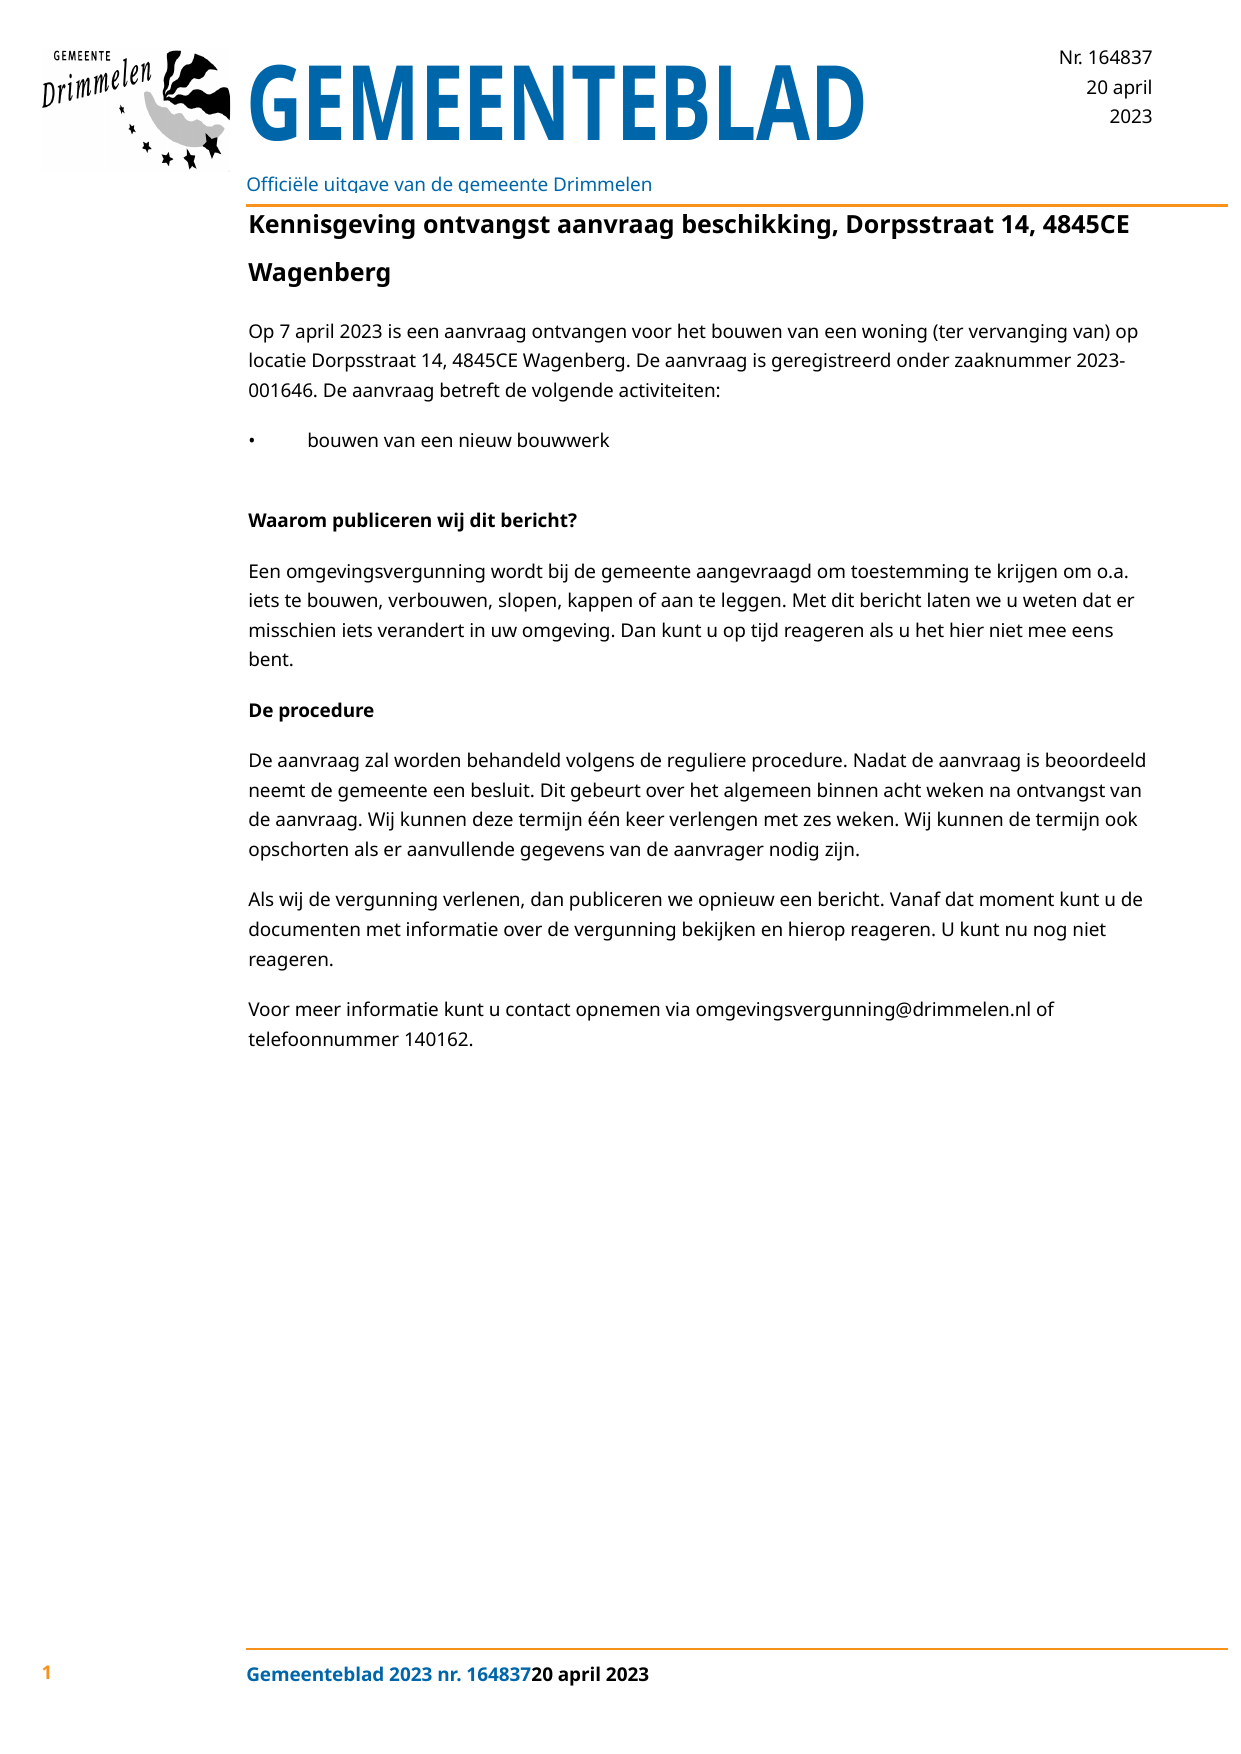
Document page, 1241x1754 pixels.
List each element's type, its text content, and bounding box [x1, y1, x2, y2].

text Op 7 april 2023 is een aanvraag ontvangen voor het bouwen van een woning (ter vervanging van) op locatie Dorpsstraat 14, 4845CE Wagenberg. De aanvraag is geregistreerd onder zaaknummer 2023-001646. De aanvraag betreft de volgende activiteiten: [248, 318, 1152, 403]
text Waarom publiceren wij dit bericht? [248, 507, 1152, 533]
text Een omgevingsvergunning wordt bij de gemeente aangevraagd om toestemming te krijgen om o.a. iets te bouwen, verbouwen, slopen, kappen of aan te leggen. Met dit bericht laten we u weten dat er misschien iets verandert in uw omgeving. Dan kunt u op tijd reageren als u het hier niet mee eens bent. [248, 558, 1152, 672]
text Kennisgeving ontvangst aanvraag beschikking, Dorpsstraat 14, 4845CE Wagenberg [248, 207, 1152, 288]
picture [41, 47, 231, 172]
text De procedure [248, 697, 1152, 723]
text Voor meer informatie kunt u contact opnemen via omgevingsvergunning@drimmelen.nl of telefoonnummer 140162. [248, 996, 1152, 1052]
text De aanvraag zal worden behandeld volgens de reguliere procedure. Nadat de aanvraag is beoordeeld neemt de gemeente een besluit. Dit gebeurt over het algemeen binnen acht weken na ontvangst van de aanvraag. Wij kunnen deze termijn één keer verlengen met zes weken. Wij kunnen de termijn ook opschorten als er aanvullende gegevens van de aanvrager nodig zijn. [248, 747, 1152, 862]
text Als wij de vergunning verlenen, dan publiceren we opnieuw een bericht. Vanaf dat moment kunt u de documenten met informatie over de vergunning bekijken en hierop reageren. U kunt nu nog niet reageren. [248, 887, 1152, 972]
list bouwen van een nieuw bouwwerk [248, 427, 1152, 453]
